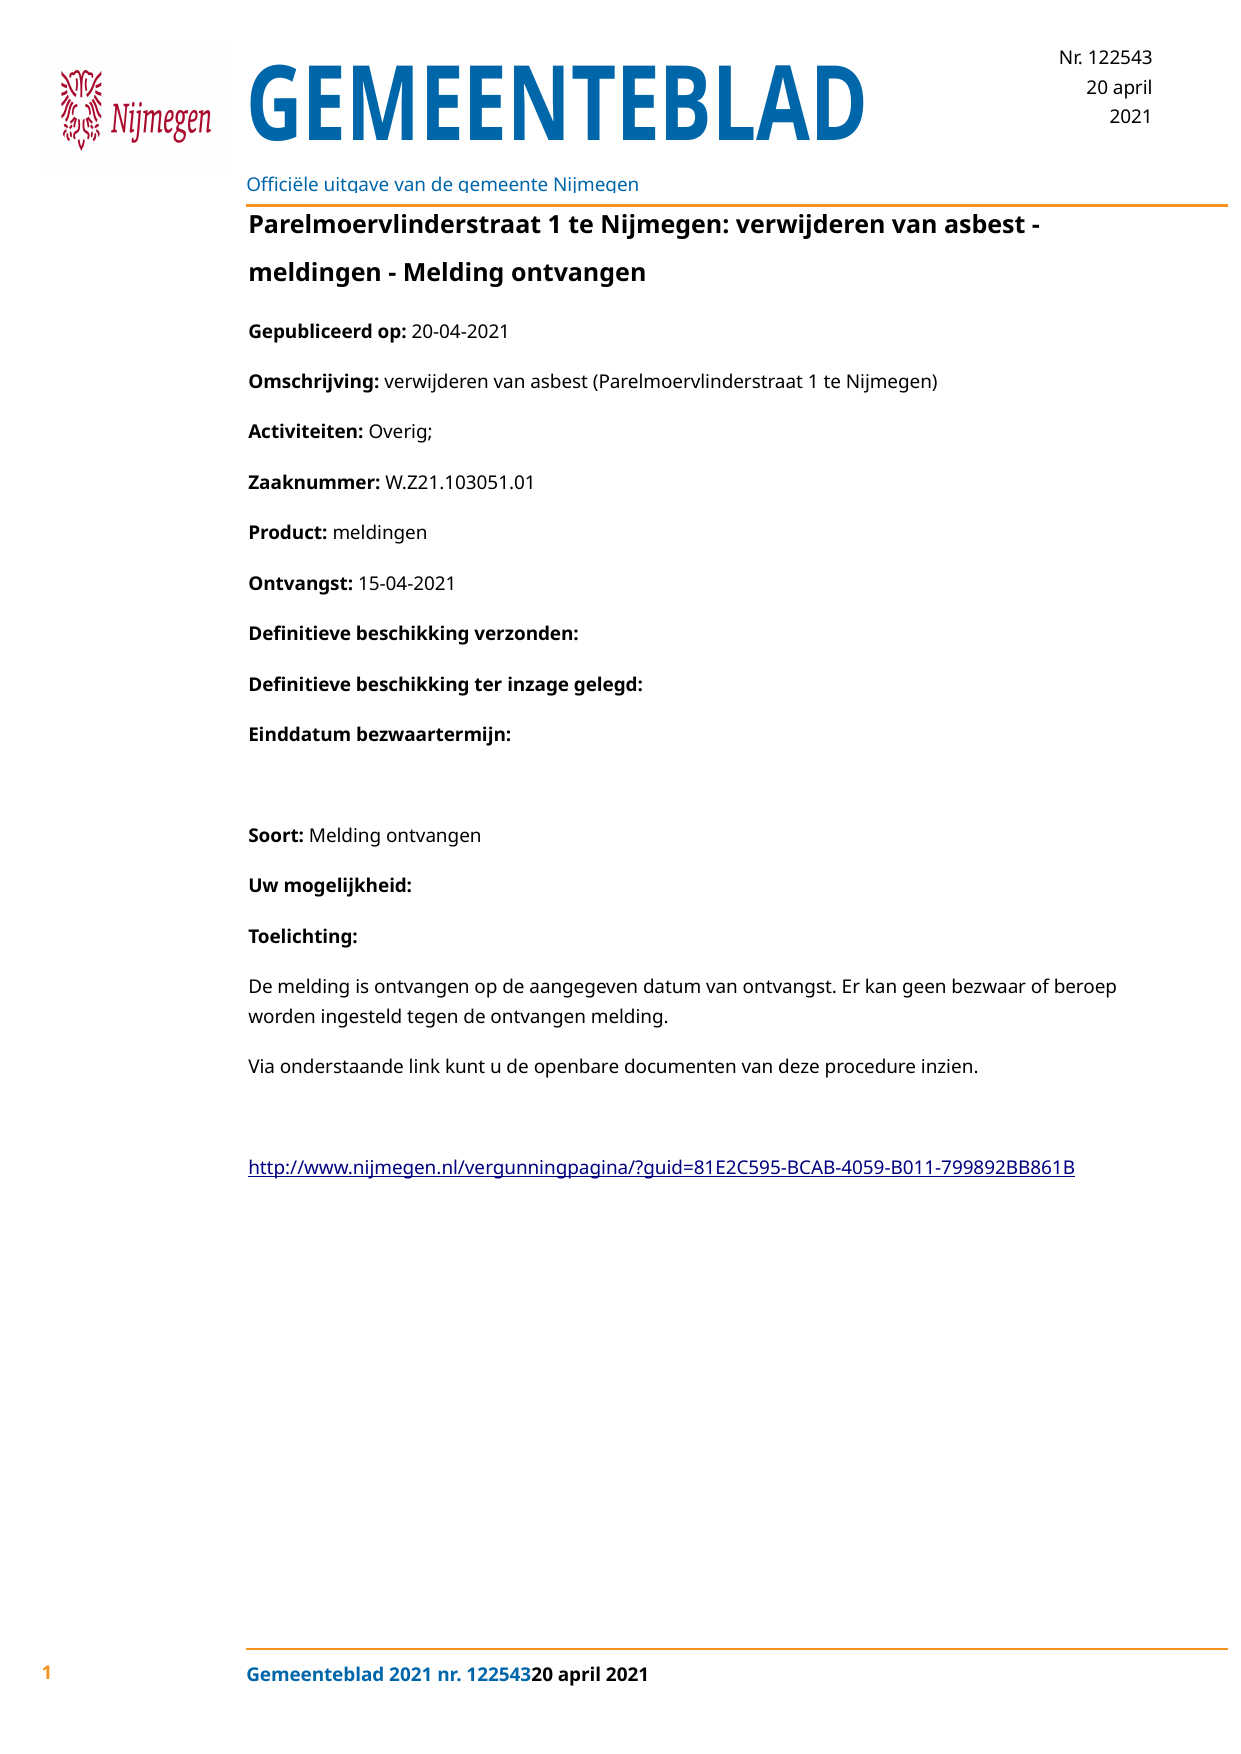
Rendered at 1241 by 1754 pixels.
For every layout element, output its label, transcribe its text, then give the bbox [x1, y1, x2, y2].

text Definitieve beschikking ter inzage gelegd: [248, 671, 1152, 697]
text Zaaknummer: W.Z21.103051.01 [248, 469, 1152, 495]
text Gepubliceerd op: 20-04-2021 [248, 318, 1152, 344]
text De melding is ontvangen op de aangegeven datum van ontvangst. Er kan geen bezwaar of beroep worden ingesteld tegen de ontvangen melding. [248, 973, 1152, 1029]
picture [41, 47, 231, 172]
text Toelichting: [248, 923, 1152, 949]
text Definitieve beschikking verzonden: [248, 620, 1152, 646]
text http://www.nijmegen.nl/vergunningpagina/?guid=81E2C595-BCAB-4059-B011-799892BB861B [248, 1154, 1152, 1180]
text Einddatum bezwaartermijn: [248, 721, 1152, 747]
text Parelmoervlinderstraat 1 te Nijmegen: verwijderen van asbest - meldingen - Melding ontvangen [248, 207, 1152, 288]
text Uw mogelijkheid: [248, 872, 1152, 898]
text Via onderstaande link kunt u de openbare documenten van deze procedure inzien. [248, 1053, 1152, 1079]
text Omschrijving: verwijderen van asbest (Parelmoervlinderstraat 1 te Nijmegen) [248, 368, 1152, 394]
text Soort: Melding ontvangen [248, 822, 1152, 848]
text Activiteiten: Overig; [248, 419, 1152, 444]
text Ontvangst: 15-04-2021 [248, 570, 1152, 596]
text Product: meldingen [248, 519, 1152, 545]
